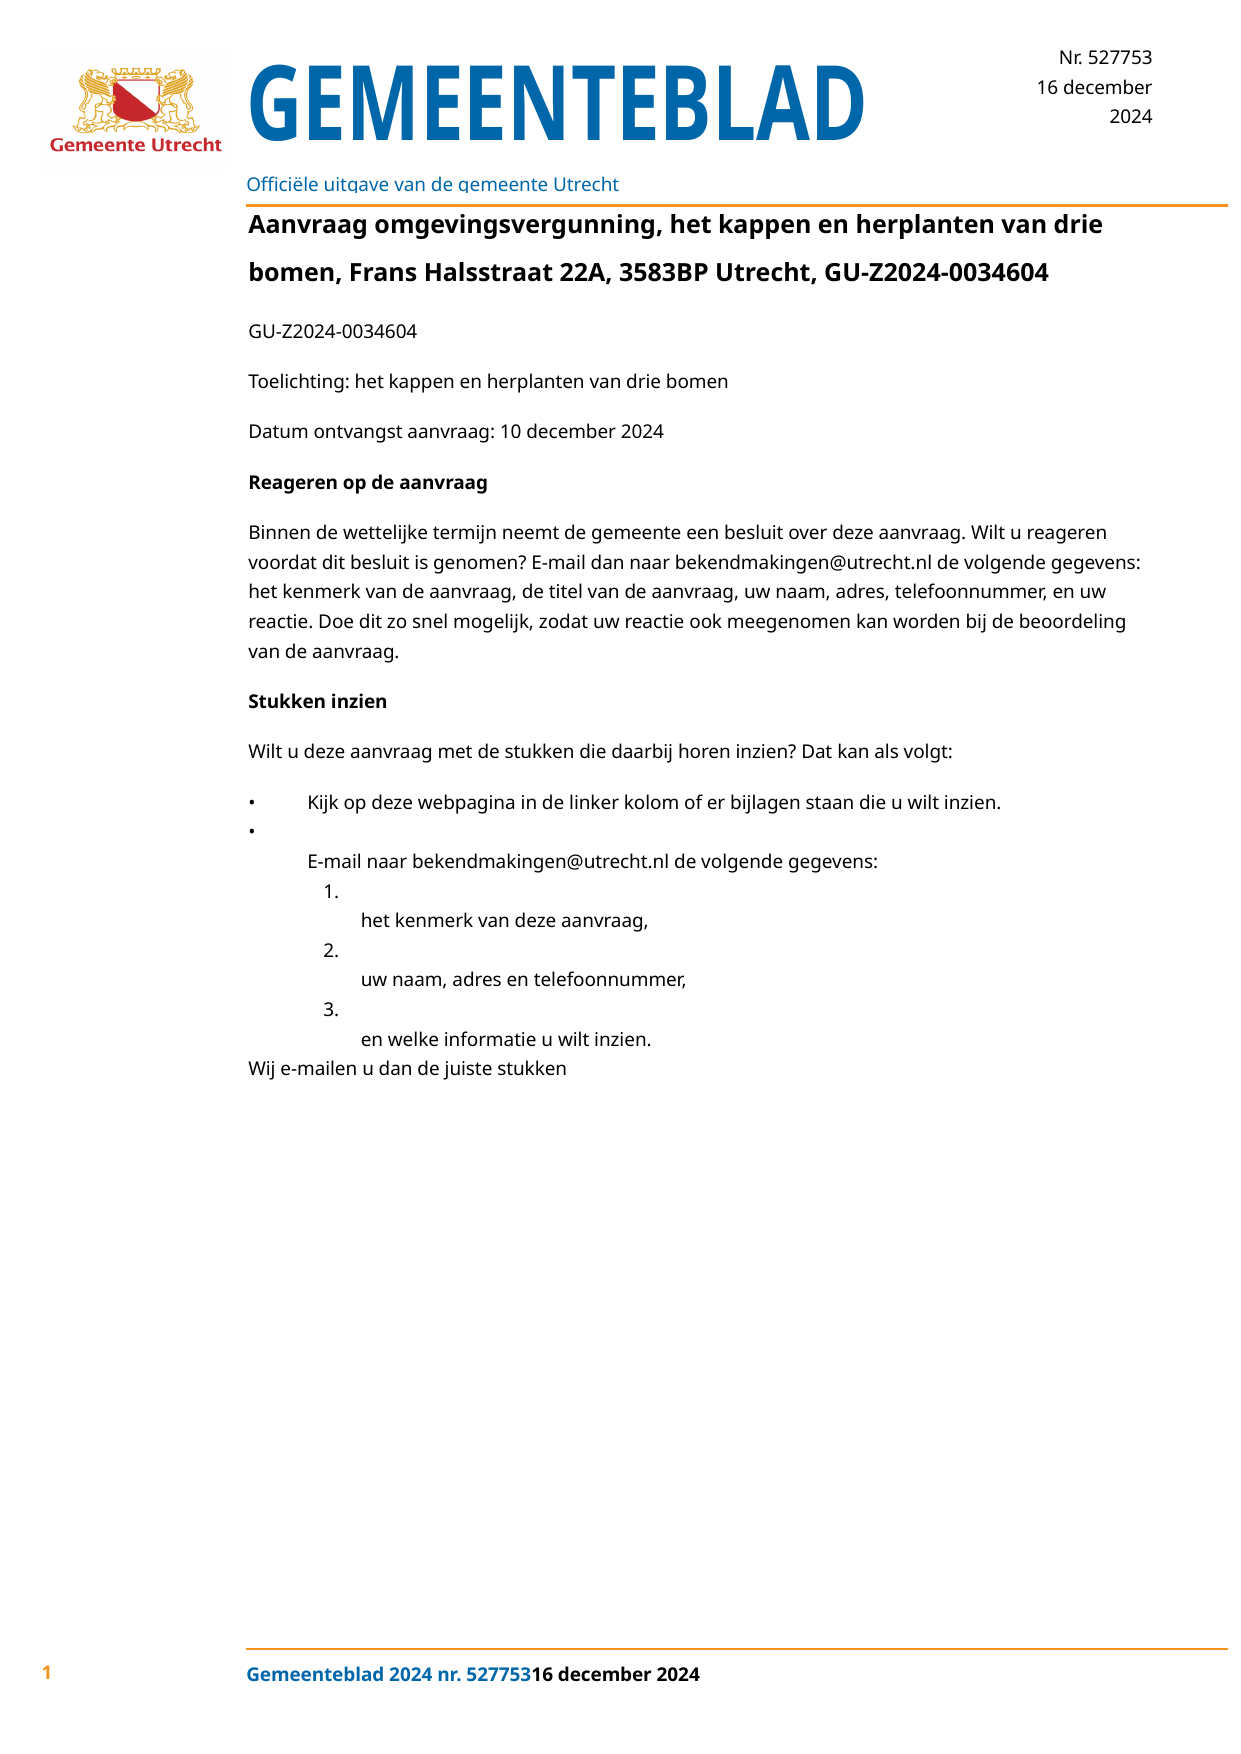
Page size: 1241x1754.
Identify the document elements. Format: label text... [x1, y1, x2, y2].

list uw naam, adres en telefoonnummer, [323, 967, 1152, 992]
text Wilt u deze aanvraag met de stukken die daarbij horen inzien? Dat kan als volgt: [248, 739, 1152, 764]
text Toelichting: het kappen en herplanten van drie bomen [248, 368, 1152, 394]
list het kenmerk van deze aanvraag, [323, 907, 1152, 933]
text Datum ontvangst aanvraag: 10 december 2024 [248, 419, 1152, 444]
list en welke informatie u wilt inzien. [323, 1026, 1152, 1052]
list Kijk op deze webpagina in de linker kolom of er bijlagen staan die u wilt inzien. [248, 789, 1152, 815]
picture [41, 47, 231, 172]
text Stukken inzien [248, 688, 1152, 714]
text Aanvraag omgevingsvergunning, het kappen en herplanten van drie bomen, Frans Halsstraat 22A, 3583BP Utrecht, GU-Z2024-0034604 [248, 207, 1152, 288]
list E-mail naar bekendmakingen@utrecht.nl de volgende gegevens: [248, 848, 1152, 874]
text GU-Z2024-0034604 [248, 318, 1152, 344]
text Binnen de wettelijke termijn neemt de gemeente een besluit over deze aanvraag. Wilt u reageren voordat dit besluit is genomen? E-mail dan naar bekendmakingen@utrecht.nl de volgende gegevens: het kenmerk van de aanvraag, de titel van de aanvraag, uw naam, adres, telefoonnummer, en uw reactie. Doe dit zo snel mogelijk, zodat uw reactie ook meegenomen kan worden bij de beoordeling van de aanvraag. [248, 519, 1152, 664]
text Reageren op de aanvraag [248, 469, 1152, 495]
text Wij e-mailen u dan de juiste stukken [248, 1055, 1152, 1081]
